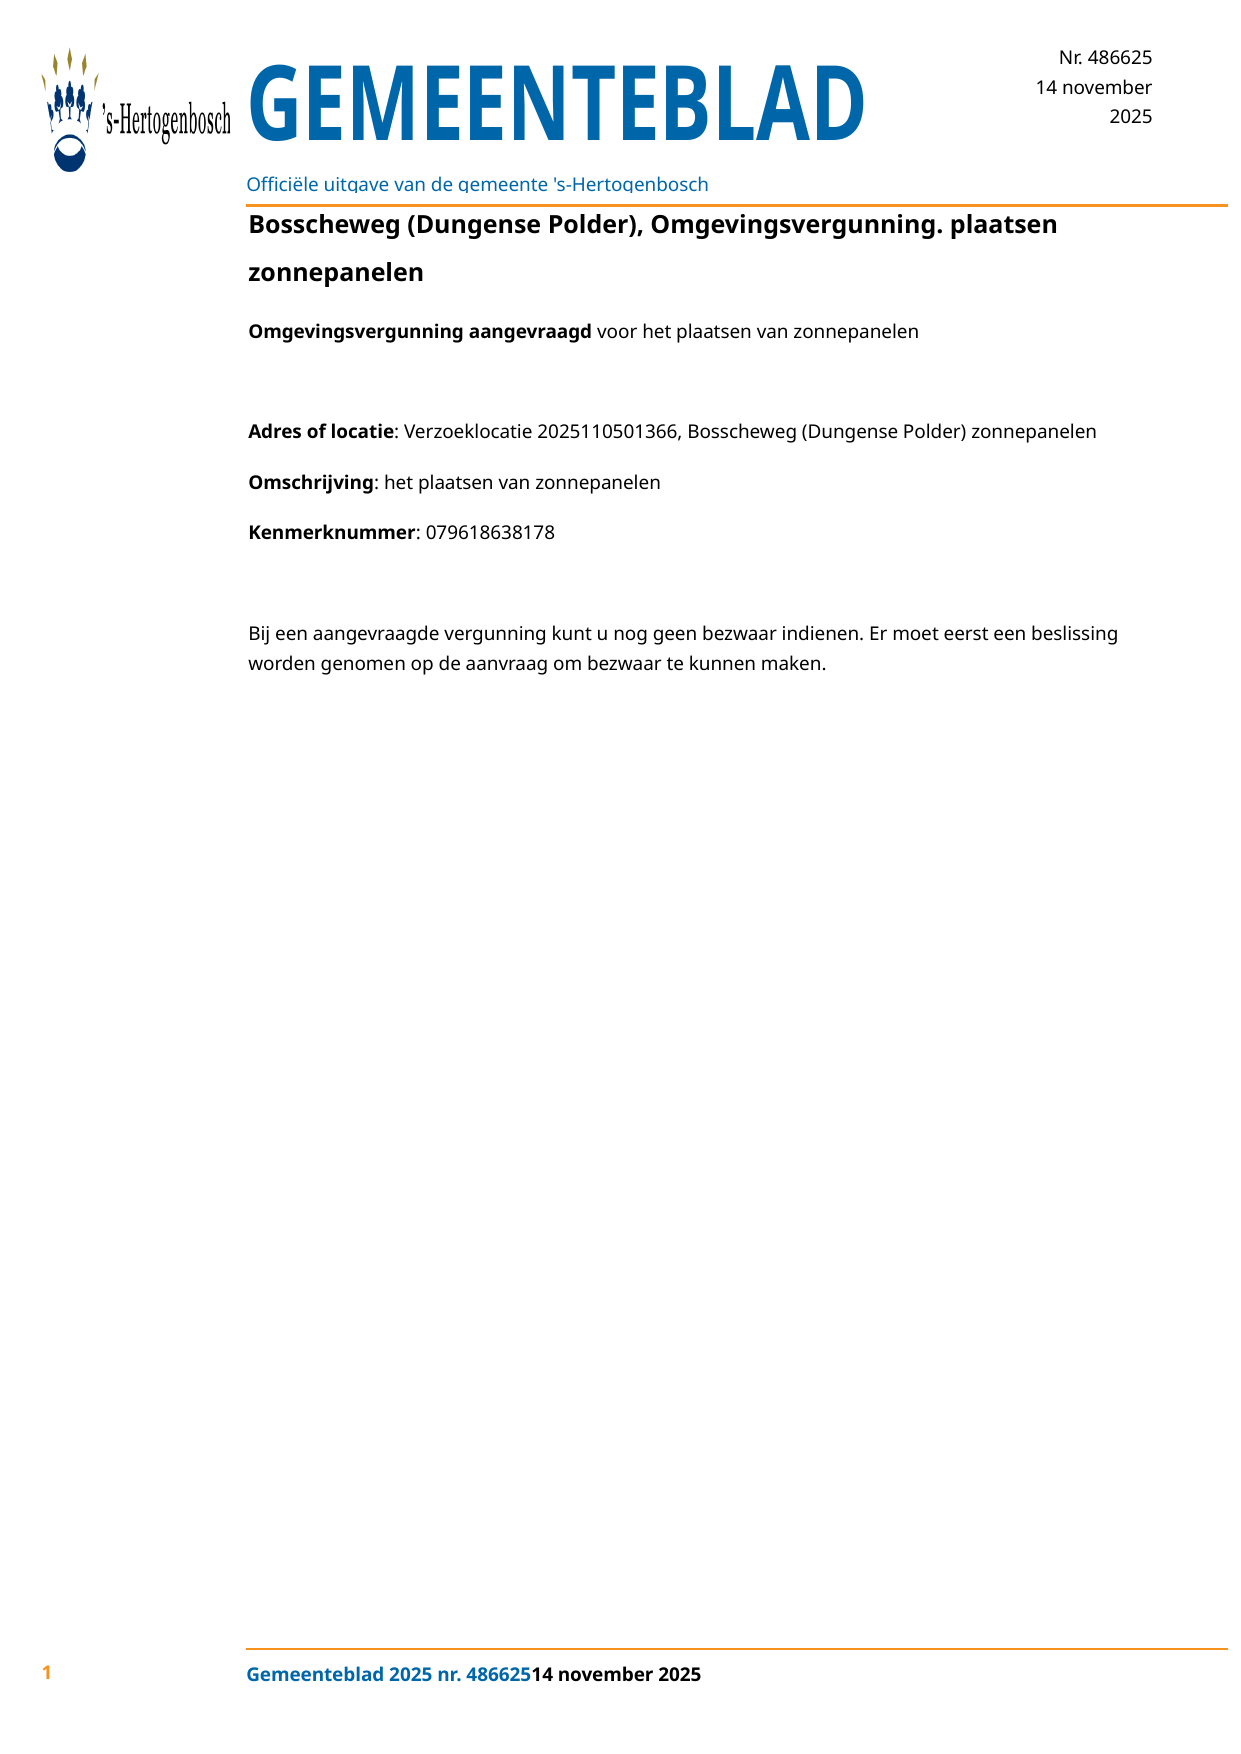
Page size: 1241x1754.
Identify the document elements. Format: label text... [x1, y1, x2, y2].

picture [41, 47, 231, 172]
text Bosscheweg (Dungense Polder), Omgevingsvergunning. plaatsen zonnepanelen [248, 207, 1152, 288]
text Omgevingsvergunning aangevraagd voor het plaatsen van zonnepanelen [248, 318, 1152, 344]
text Bij een aangevraagde vergunning kunt u nog geen bezwaar indienen. Er moet eerst een beslissing worden genomen op de aanvraag om bezwaar te kunnen maken. [248, 620, 1152, 676]
text Kenmerknummer: 079618638178 [248, 519, 1152, 545]
text Omschrijving: het plaatsen van zonnepanelen [248, 469, 1152, 495]
text Adres of locatie: Verzoeklocatie 2025110501366, Bosscheweg (Dungense Polder) zonnepanelen [248, 419, 1152, 444]
